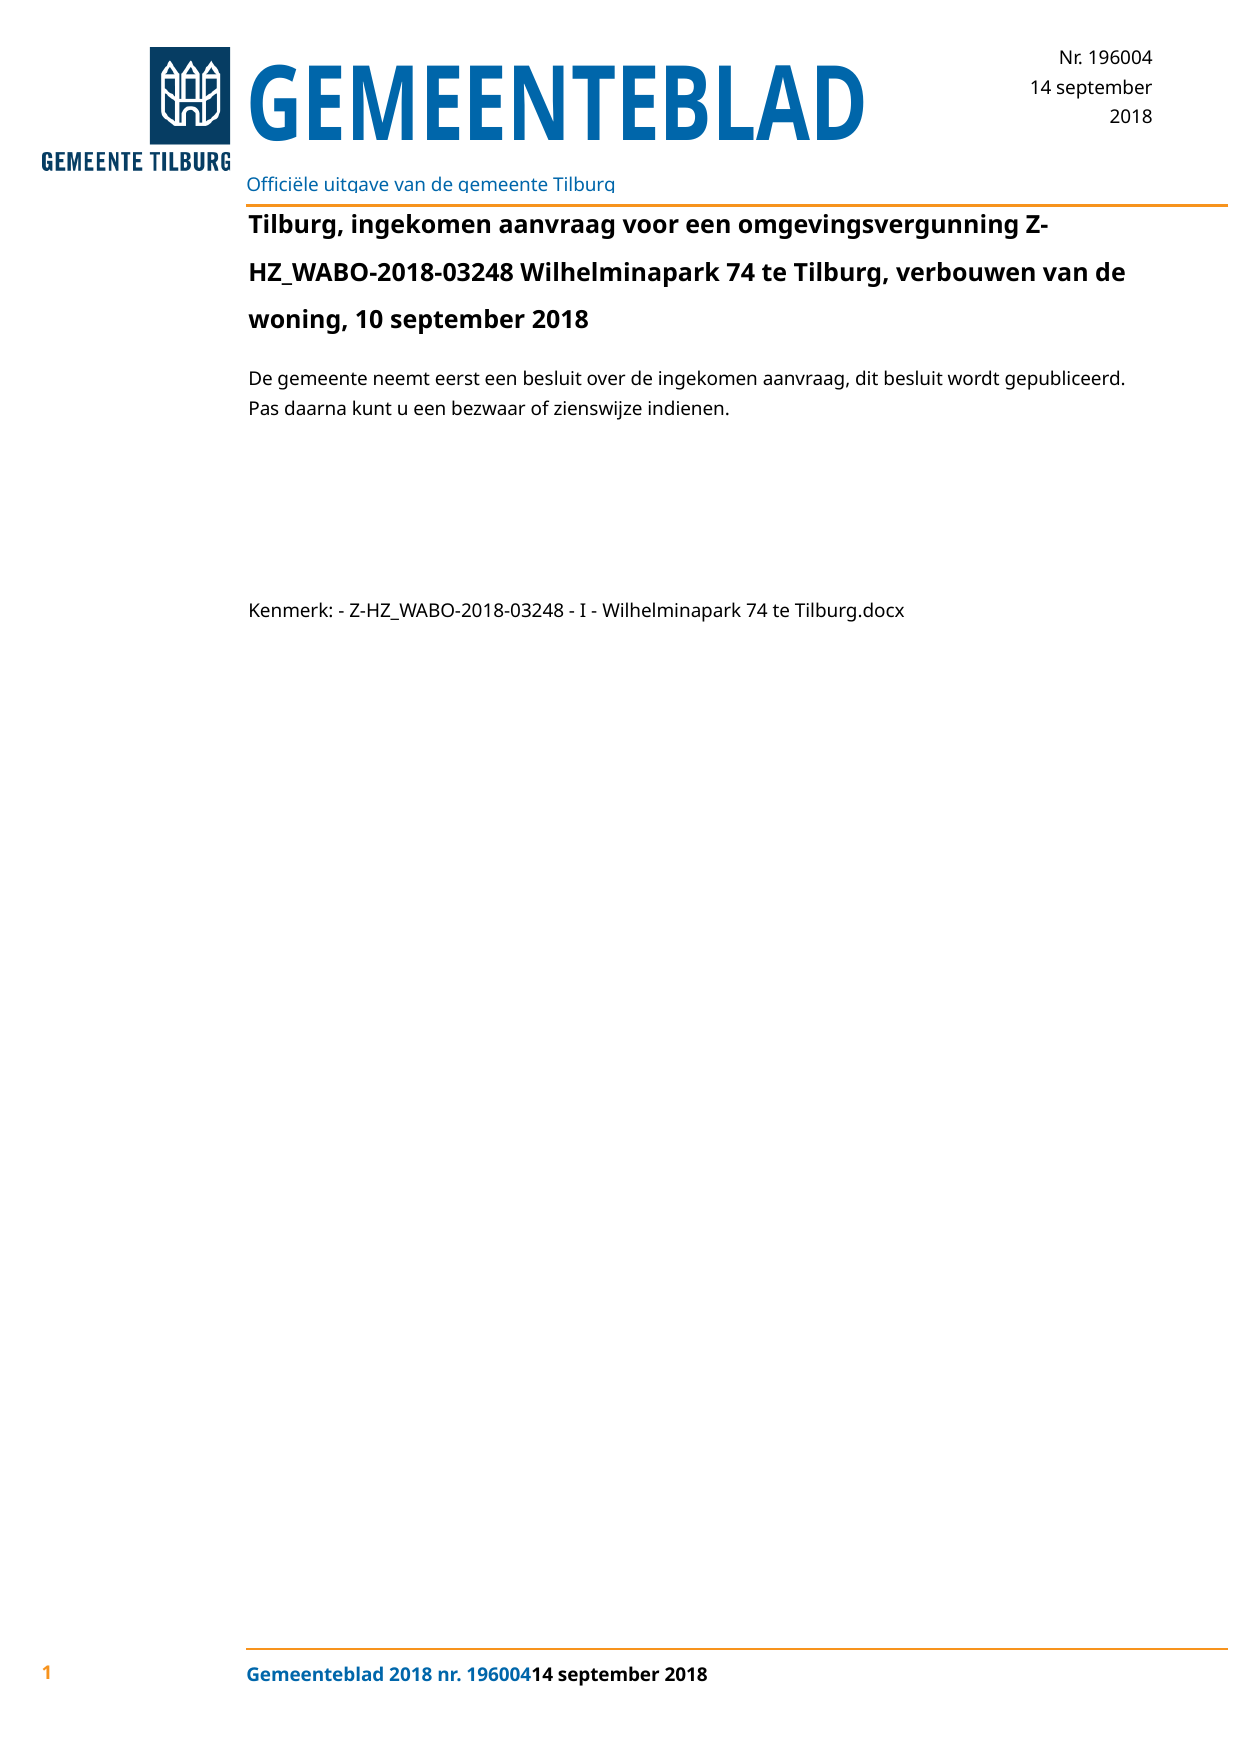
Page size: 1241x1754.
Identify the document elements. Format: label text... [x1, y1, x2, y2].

text Tilburg, ingekomen aanvraag voor een omgevingsvergunning Z-HZ_WABO-2018-03248 Wilhelminapark 74 te Tilburg, verbouwen van de woning, 10 september 2018 [248, 207, 1152, 336]
text De gemeente neemt eerst een besluit over de ingekomen aanvraag, dit besluit wordt gepubliceerd. Pas daarna kunt u een bezwaar of zienswijze indienen. [248, 366, 1152, 421]
text Kenmerk: - Z-HZ_WABO-2018-03248 - I - Wilhelminapark 74 te Tilburg.docx [248, 597, 1152, 622]
picture [41, 47, 231, 172]
